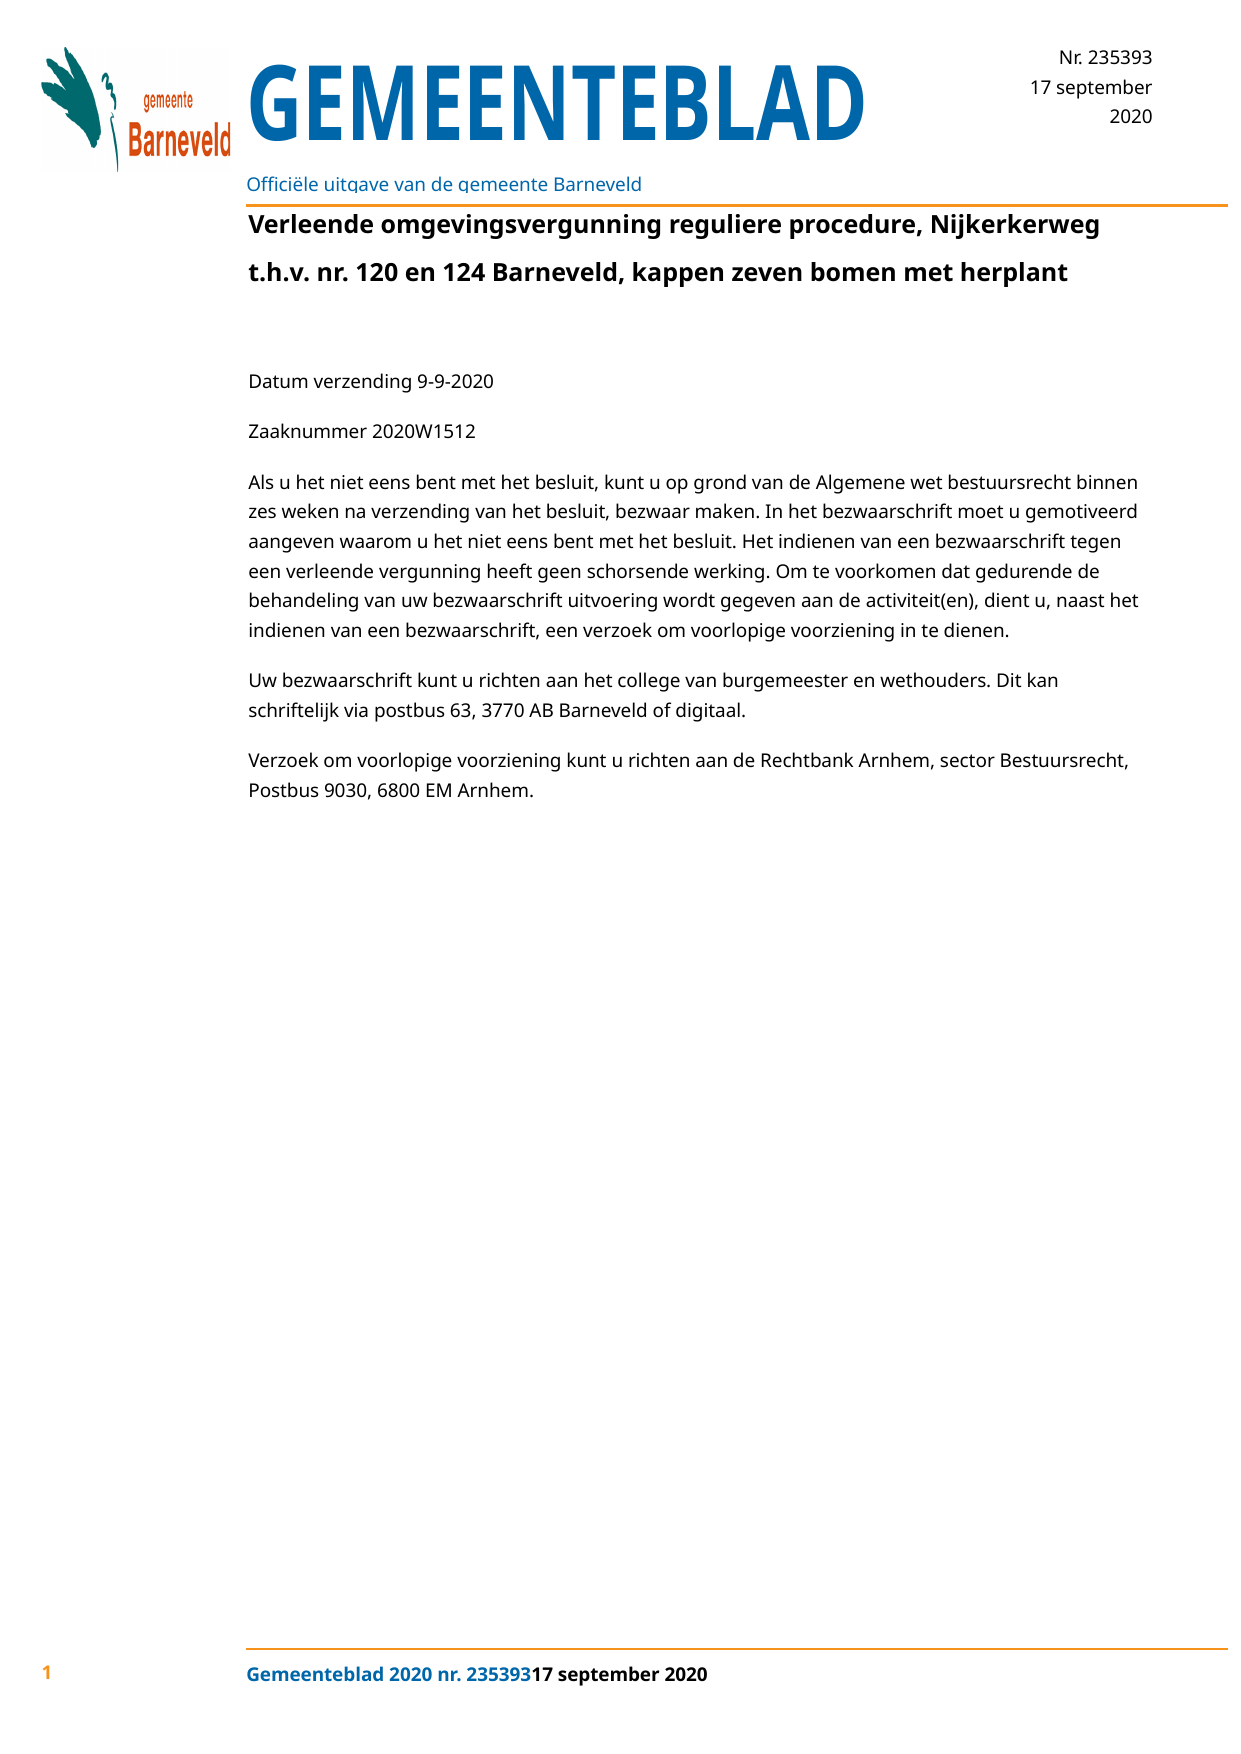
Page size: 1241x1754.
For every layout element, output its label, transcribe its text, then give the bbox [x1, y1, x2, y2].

text Verleende omgevingsvergunning reguliere procedure, Nijkerkerweg t.h.v. nr. 120 en 124 Barneveld, kappen zeven bomen met herplant [248, 207, 1152, 288]
text Als u het niet eens bent met het besluit, kunt u op grond van de Algemene wet bestuursrecht binnen zes weken na verzending van het besluit, bezwaar maken. In het bezwaarschrift moet u gemotiveerd aangeven waarom u het niet eens bent met het besluit. Het indienen van een bezwaarschrift tegen een verleende vergunning heeft geen schorsende werking. Om te voorkomen dat gedurende de behandeling van uw bezwaarschrift uitvoering wordt gegeven aan de activiteit(en), dient u, naast het indienen van een bezwaarschrift, een verzoek om voorlopige voorziening in te dienen. [248, 469, 1152, 643]
text Uw bezwaarschrift kunt u richten aan het college van burgemeester en wethouders. Dit kan schriftelijk via postbus 63, 3770 AB Barneveld of digitaal. [248, 667, 1152, 723]
text Verzoek om voorlopige voorziening kunt u richten aan de Rechtbank Arnhem, sector Bestuursrecht, Postbus 9030, 6800 EM Arnhem. [248, 747, 1152, 803]
text Zaaknummer 2020W1512 [248, 419, 1152, 444]
picture [41, 47, 231, 172]
text Datum verzending 9-9-2020 [248, 368, 1152, 394]
